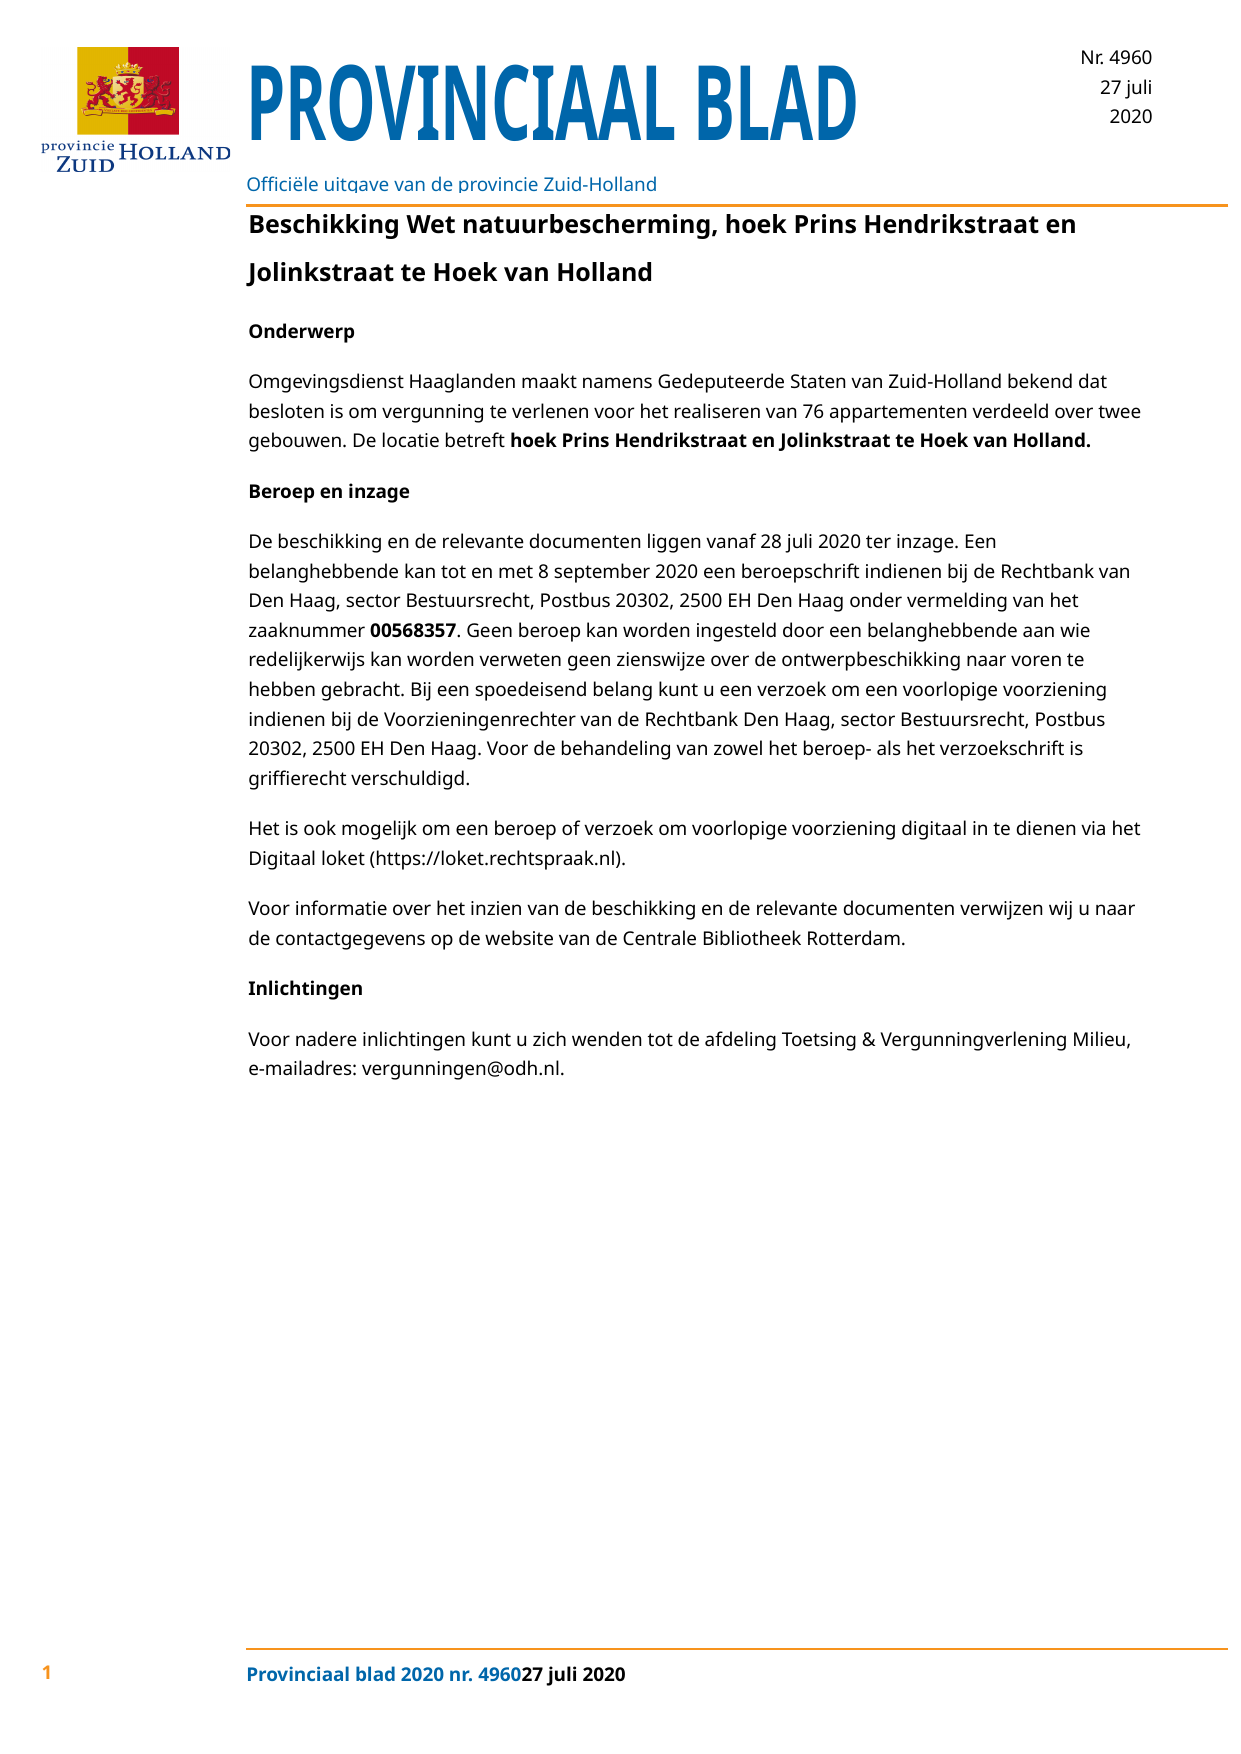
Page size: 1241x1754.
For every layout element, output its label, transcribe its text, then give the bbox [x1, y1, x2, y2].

text Beschikking Wet natuurbescherming, hoek Prins Hendrikstraat en Jolinkstraat te Hoek van Holland [248, 207, 1152, 288]
text Onderwerp [248, 318, 1152, 344]
text Beroep en inzage [248, 478, 1152, 504]
text Het is ook mogelijk om een beroep of verzoek om voorlopige voorziening digitaal in te dienen via het Digitaal loket (https://loket.rechtspraak.nl). [248, 815, 1152, 871]
text Omgevingsdienst Haaglanden maakt namens Gedeputeerde Staten van Zuid-Holland bekend dat besloten is om vergunning te verlenen voor het realiseren van 76 appartementen verdeeld over twee gebouwen. De locatie betreft hoek Prins Hendrikstraat en Jolinkstraat te Hoek van Holland. [248, 368, 1152, 453]
text Voor informatie over het inzien van de beschikking en de relevante documenten verwijzen wij u naar de contactgegevens op de website van de Centrale Bibliotheek Rotterdam. [248, 895, 1152, 951]
text Inlichtingen [248, 975, 1152, 1001]
picture [41, 47, 231, 172]
text Voor nadere inlichtingen kunt u zich wenden tot de afdeling Toetsing & Vergunningverlening Milieu, e-mailadres: vergunningen@odh.nl. [248, 1026, 1152, 1081]
text De beschikking en de relevante documenten liggen vanaf 28 juli 2020 ter inzage. Een belanghebbende kan tot en met 8 september 2020 een beroepschrift indienen bij de Rechtbank van Den Haag, sector Bestuursrecht, Postbus 20302, 2500 EH Den Haag onder vermelding van het zaaknummer 00568357. Geen beroep kan worden ingesteld door een belanghebbende aan wie redelijkerwijs kan worden verweten geen zienswijze over de ontwerpbeschikking naar voren te hebben gebracht. Bij een spoedeisend belang kunt u een verzoek om een voorlopige voorziening indienen bij de Voorzieningenrechter van de Rechtbank Den Haag, sector Bestuursrecht, Postbus 20302, 2500 EH Den Haag. Voor de behandeling van zowel het beroep- als het verzoekschrift is griffierecht verschuldigd. [248, 528, 1152, 791]
